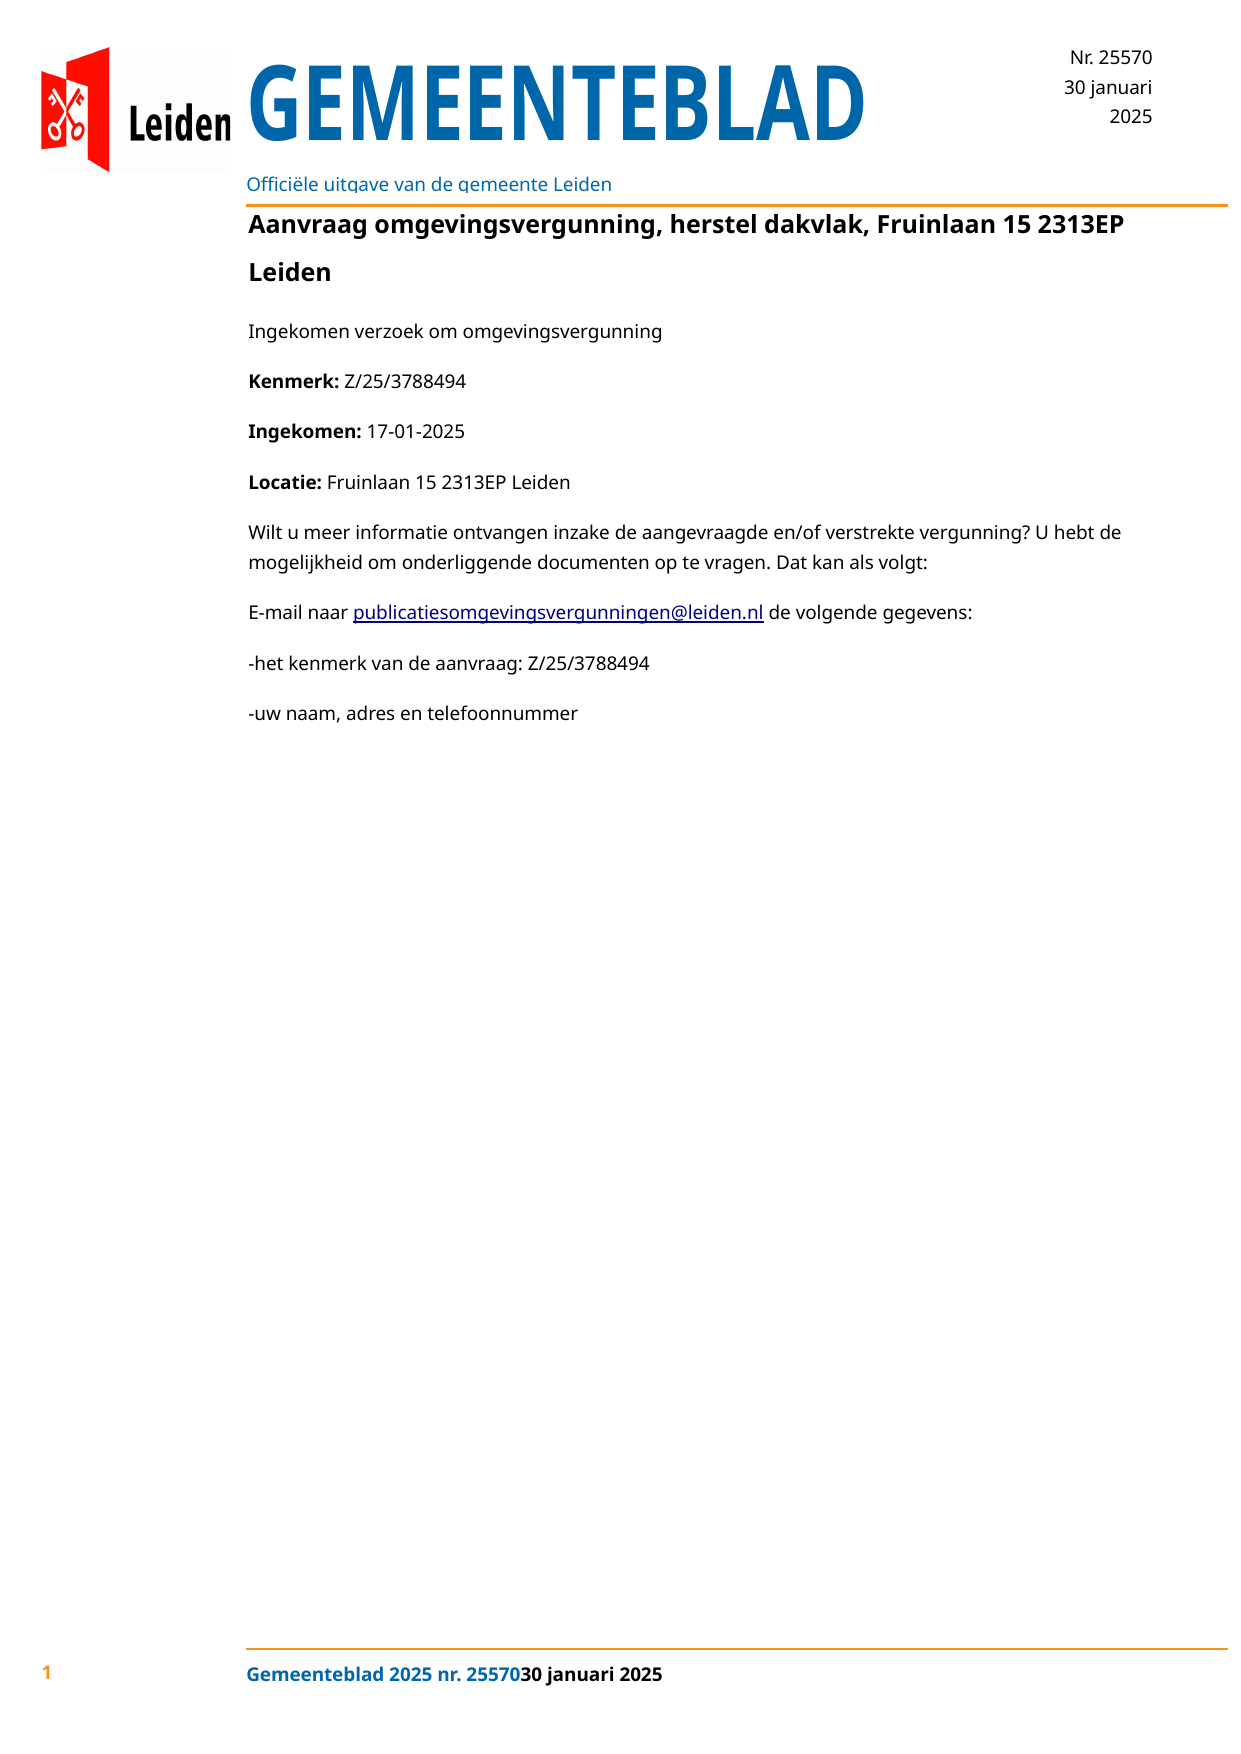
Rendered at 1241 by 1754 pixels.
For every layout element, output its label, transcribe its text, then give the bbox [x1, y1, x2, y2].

text Locatie: Fruinlaan 15 2313EP Leiden [248, 469, 1152, 495]
text Wilt u meer informatie ontvangen inzake de aangevraagde en/of verstrekte vergunning? U hebt de mogelijkheid om onderliggende documenten op te vragen. Dat kan als volgt: [248, 519, 1152, 575]
text Kenmerk: Z/25/3788494 [248, 368, 1152, 394]
text E-mail naar publicatiesomgevingsvergunningen@leiden.nl de volgende gegevens: [248, 599, 1152, 625]
text -het kenmerk van de aanvraag: Z/25/3788494 [248, 650, 1152, 676]
text -uw naam, adres en telefoonnummer [248, 700, 1152, 726]
text Ingekomen: 17-01-2025 [248, 419, 1152, 444]
text Aanvraag omgevingsvergunning, herstel dakvlak, Fruinlaan 15 2313EP Leiden [248, 207, 1152, 288]
text Ingekomen verzoek om omgevingsvergunning [248, 318, 1152, 344]
picture [41, 47, 231, 172]
